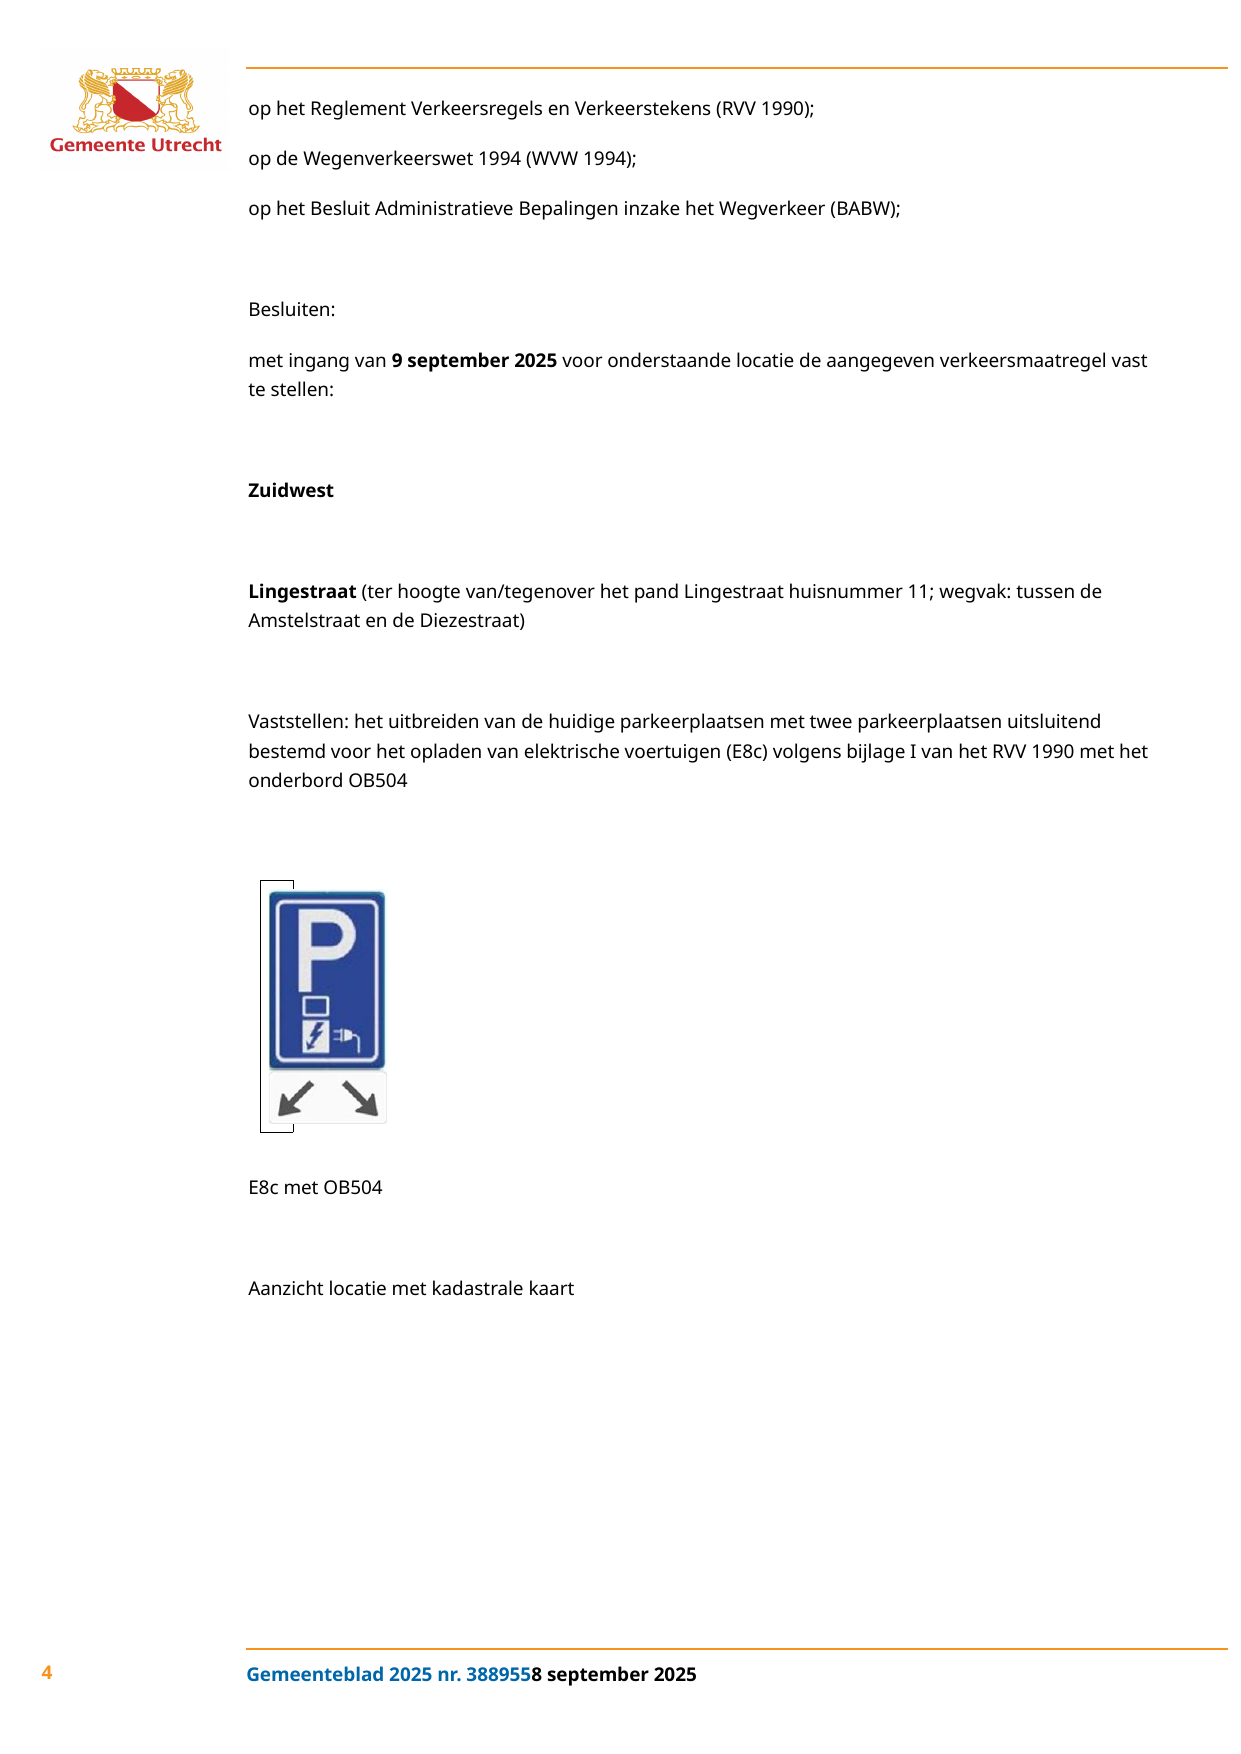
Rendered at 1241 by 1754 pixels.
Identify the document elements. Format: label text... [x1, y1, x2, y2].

text Zuidwest [248, 477, 1152, 503]
text E8c met OB504 [248, 1174, 1152, 1200]
text Lingestraat (ter hoogte van/tegenover het pand Lingestraat huisnummer 11; wegvak: tussen de Amstelstraat en de Diezestraat) [248, 578, 1152, 633]
picture [268, 889, 387, 1124]
text Aanzicht locatie met kadastrale kaart [248, 1275, 1152, 1301]
picture [41, 47, 231, 172]
text op het Besluit Administratieve Bepalingen inzake het Wegverkeer (BABW); [248, 196, 1152, 221]
text op het Reglement Verkeersregels en Verkeerstekens (RVV 1990); [248, 95, 1152, 121]
text Besluiten: [248, 296, 1152, 322]
text Vaststellen: het uitbreiden van de huidige parkeerplaatsen met twee parkeerplaatsen uitsluitend bestemd voor het opladen van elektrische voertuigen (E8c) volgens bijlage I van het RVV 1990 met het onderbord OB504 [248, 708, 1152, 793]
text op de Wegenverkeerswet 1994 (WVW 1994); [248, 145, 1152, 171]
text met ingang van 9 september 2025 voor onderstaande locatie de aangegeven verkeersmaatregel vast te stellen: [248, 347, 1152, 402]
